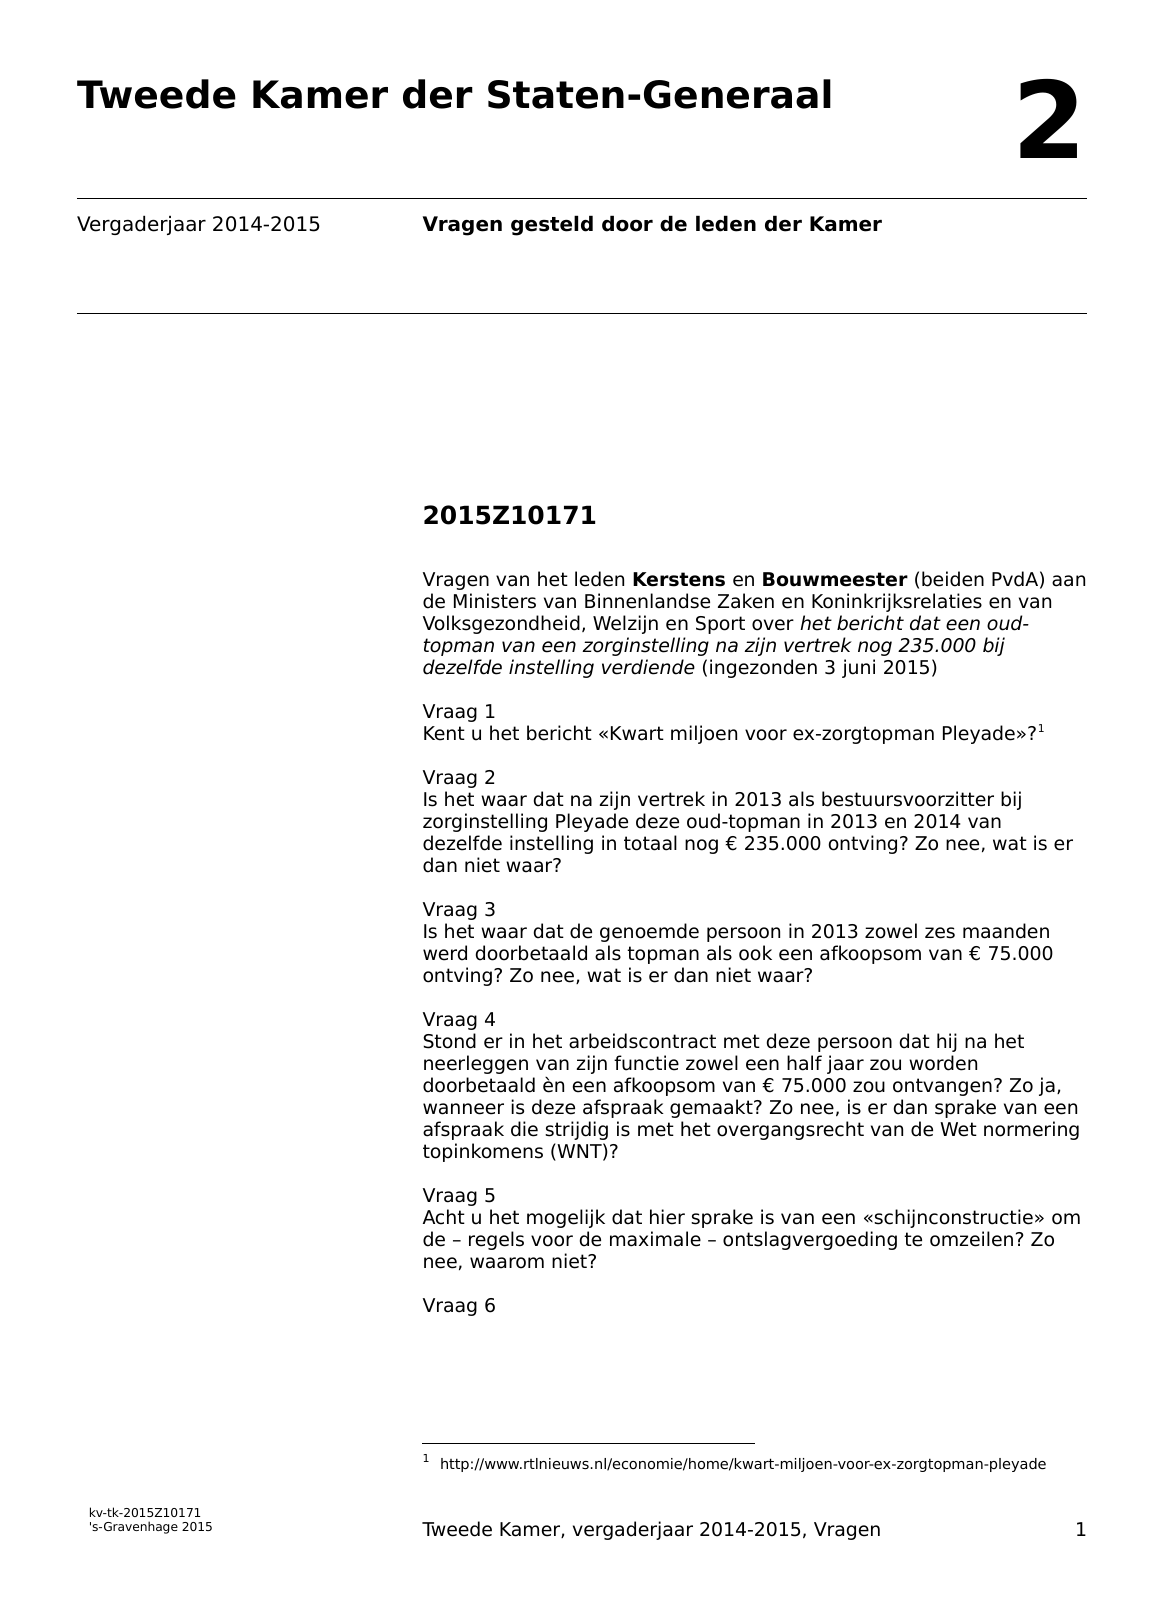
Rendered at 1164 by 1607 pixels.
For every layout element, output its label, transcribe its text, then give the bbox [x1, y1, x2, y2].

text Vraag 2 [422, 767, 1087, 789]
text Is het waar dat na zijn vertrek in 2013 als bestuursvoorzitter bij zorginstelling Pleyade deze oud-topman in 2013 en 2014 van dezelfde instelling in totaal nog € 235.000 ontving? Zo nee, wat is er dan niet waar? [422, 789, 1087, 877]
table_header Tweede Kamer der Staten-Generaal [77, 59, 886, 198]
text Acht u het mogelijk dat hier sprake is van een «schijnconstructie» om de – regels voor de maximale – ontslagvergoeding te omzeilen? Zo nee, waarom niet? [422, 1207, 1087, 1273]
text http://www.rtlnieuws.nl/economie/home/kwart-miljoen-voor-ex-zorgtopman-pleyade [422, 1452, 1087, 1474]
text 's-Gravenhage 2015 [88, 1520, 323, 1534]
text Vraag 6 [422, 1295, 1087, 1317]
text Stond er in het arbeidscontract met deze persoon dat hij na het neerleggen van zijn functie zowel een half jaar zou worden doorbetaald èn een afkoopsom van € 75.000 zou ontvangen? Zo ja, wanneer is deze afspraak gemaakt? Zo nee, is er dan sprake van een afspraak die strijdig is met het overgangsrecht van de Wet normering topinkomens (WNT)? [422, 1031, 1087, 1163]
text kv-tk-2015Z10171 [88, 1506, 323, 1520]
text Kent u het bericht «Kwart miljoen voor ex-zorgtopman Pleyade»? [422, 723, 1087, 745]
text Vragen van het leden Kerstens en Bouwmeester (beiden PvdA) aan de Ministers van Binnenlandse Zaken en Koninkrijksrelaties en van Volksgezondheid, Welzijn en Sport over het bericht dat een oud-topman van een zorginstelling na zijn vertrek nog 235.000 bij dezelfde instelling verdiende (ingezonden 3 juni 2015) [422, 569, 1087, 679]
table_cell Vragen gesteld door de leden der Kamer [422, 199, 1087, 313]
text Vraag 5 [422, 1185, 1087, 1207]
text Vraag 3 [422, 899, 1087, 921]
text Vraag 4 [422, 1009, 1087, 1031]
table_header 2 [886, 59, 1087, 198]
text Is het waar dat de genoemde persoon in 2013 zowel zes maanden werd doorbetaald als topman als ook een afkoopsom van € 75.000 ontving? Zo nee, wat is er dan niet waar? [422, 921, 1087, 987]
table_cell Vergaderjaar 2014-2015 [77, 199, 422, 313]
text 2015Z10171 [422, 501, 1087, 531]
text Vraag 1 [422, 701, 1087, 723]
